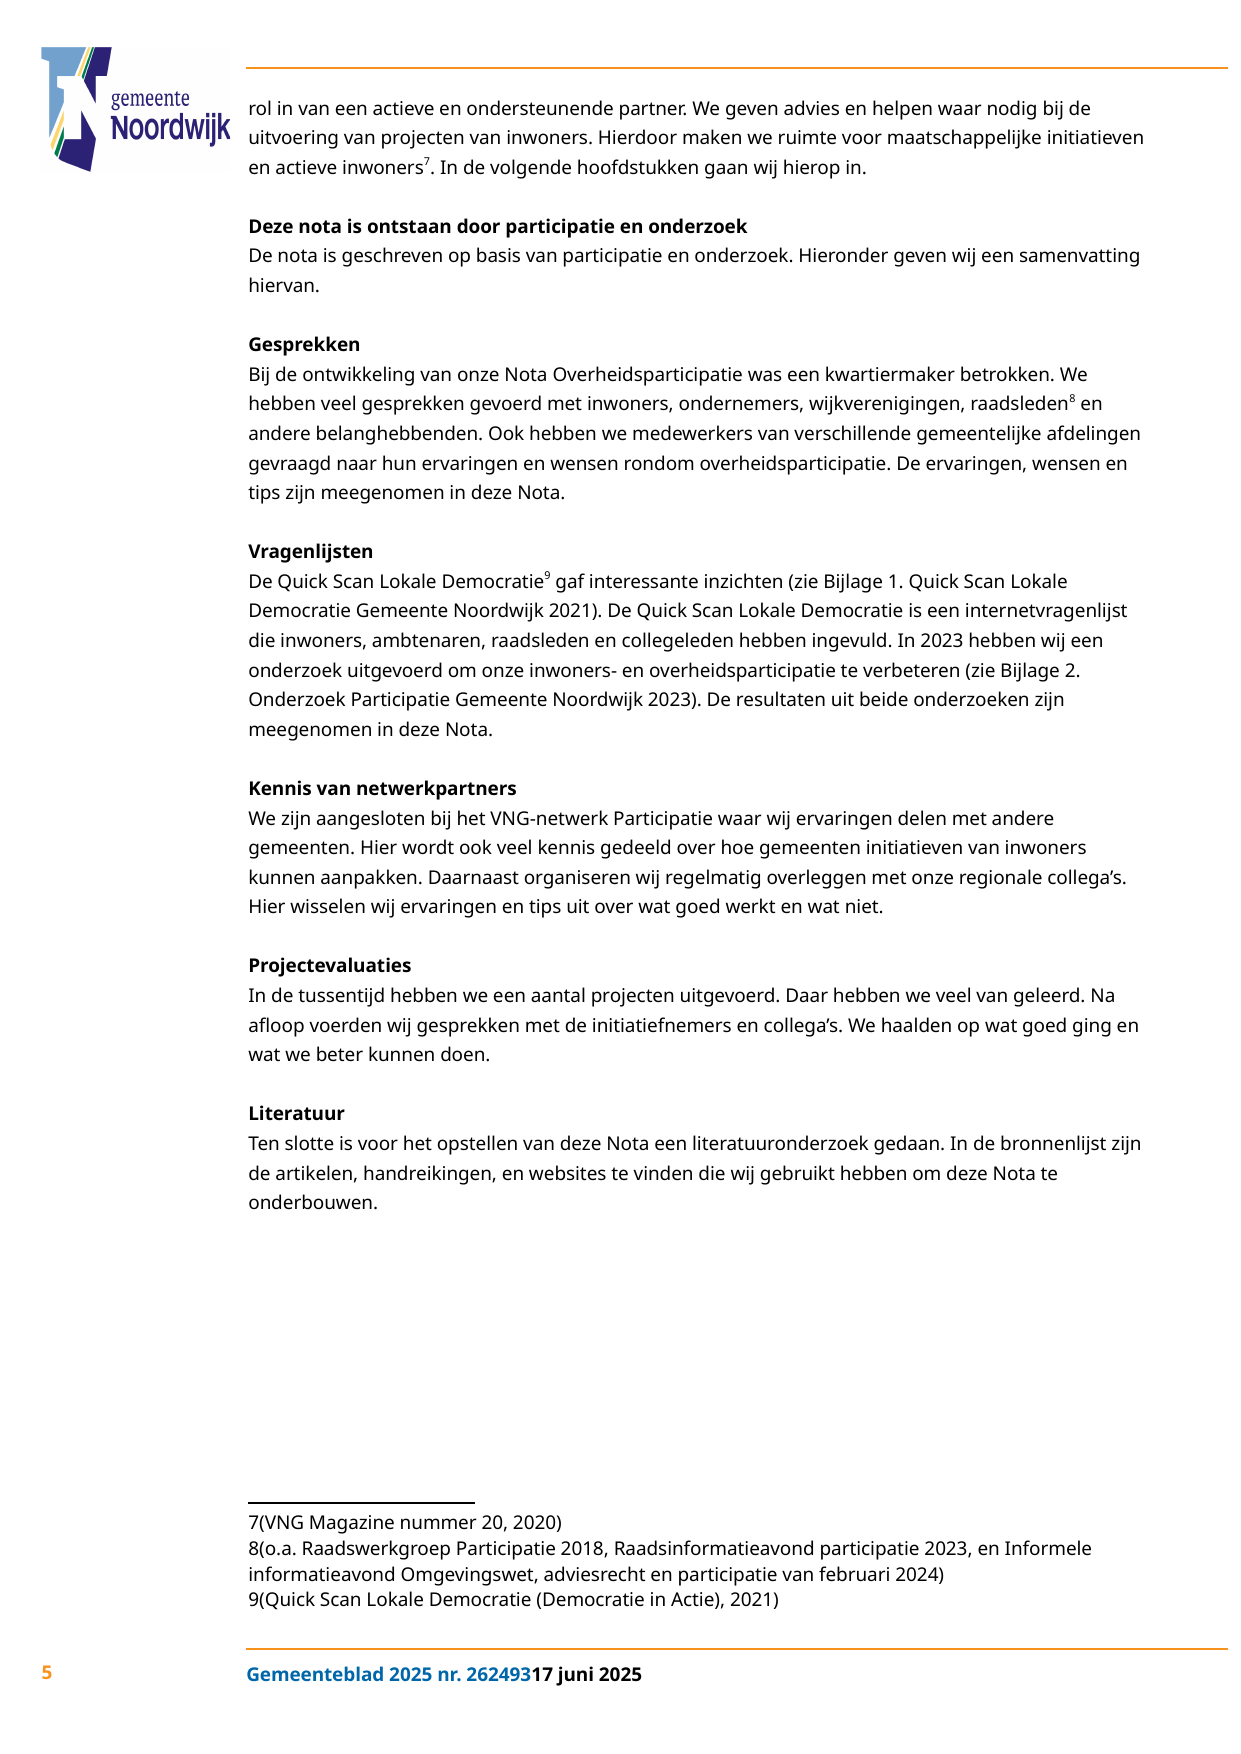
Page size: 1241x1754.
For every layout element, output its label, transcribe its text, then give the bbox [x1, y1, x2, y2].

text Deze nota is ontstaan door participatie en onderzoek [248, 213, 1152, 239]
picture [41, 47, 231, 172]
text (o.a. Raadswerkgroep Participatie 2018, Raadsinformatieavond participatie 2023, en Informele informatieavond Omgevingswet, adviesrecht en participatie van februari 2024) [248, 1535, 1152, 1586]
text Literatuur [248, 1101, 1152, 1126]
text De nota is geschreven op basis van participatie en onderzoek. Hieronder geven wij een samenvatting hiervan. [248, 243, 1152, 298]
text (Quick Scan Lokale Democratie (Democratie in Actie), 2021) [248, 1586, 1152, 1612]
text Gesprekken [248, 331, 1152, 357]
text We zijn aangesloten bij het VNG-netwerk Participatie waar wij ervaringen delen met andere gemeenten. Hier wordt ook veel kennis gedeeld over hoe gemeenten initiatieven van inwoners kunnen aanpakken. Daarnaast organiseren wij regelmatig overleggen met onze regionale collega’s. Hier wisselen wij ervaringen en tips uit over wat goed werkt en wat niet. [248, 805, 1152, 919]
text (VNG Magazine nummer 20, 2020) [248, 1509, 1152, 1535]
text Bij de ontwikkeling van onze Nota Overheidsparticipatie was een kwartiermaker betrokken. We hebben veel gesprekken gevoerd met inwoners, ondernemers, wijkverenigingen, raadsleden en andere belanghebbenden. Ook hebben we medewerkers van verschillende gemeentelijke afdelingen gevraagd naar hun ervaringen en wensen rondom overheidsparticipatie. De ervaringen, wensen en tips zijn meegenomen in deze Nota. [248, 361, 1152, 505]
text De Quick Scan Lokale Democratie gaf interessante inzichten (zie Bijlage 1. Quick Scan Lokale Democratie Gemeente Noordwijk 2021). De Quick Scan Lokale Democratie is een internetvragenlijst die inwoners, ambtenaren, raadsleden en collegeleden hebben ingevuld. In 2023 hebben wij een onderzoek uitgevoerd om onze inwoners- en overheidsparticipatie te verbeteren (zie Bijlage 2. Onderzoek Participatie Gemeente Noordwijk 2023). De resultaten uit beide onderzoeken zijn meegenomen in deze Nota. [248, 568, 1152, 742]
text rol in van een actieve en ondersteunende partner. We geven advies en helpen waar nodig bij de uitvoering van projecten van inwoners. Hierdoor maken we ruimte voor maatschappelijke initiatieven en actieve inwoners. In de volgende hoofdstukken gaan wij hierop in. [248, 95, 1152, 180]
text Kennis van netwerkpartners [248, 775, 1152, 801]
text In de tussentijd hebben we een aantal projecten uitgevoerd. Daar hebben we veel van geleerd. Na afloop voerden wij gesprekken met de initiatiefnemers en collega’s. We haalden op wat goed ging en wat we beter kunnen doen. [248, 982, 1152, 1067]
text Ten slotte is voor het opstellen van deze Nota een literatuuronderzoek gedaan. In de bronnenlijst zijn de artikelen, handreikingen, en websites te vinden die wij gebruikt hebben om deze Nota te onderbouwen. [248, 1130, 1152, 1215]
text Vragenlijsten [248, 538, 1152, 564]
text Projectevaluaties [248, 953, 1152, 978]
